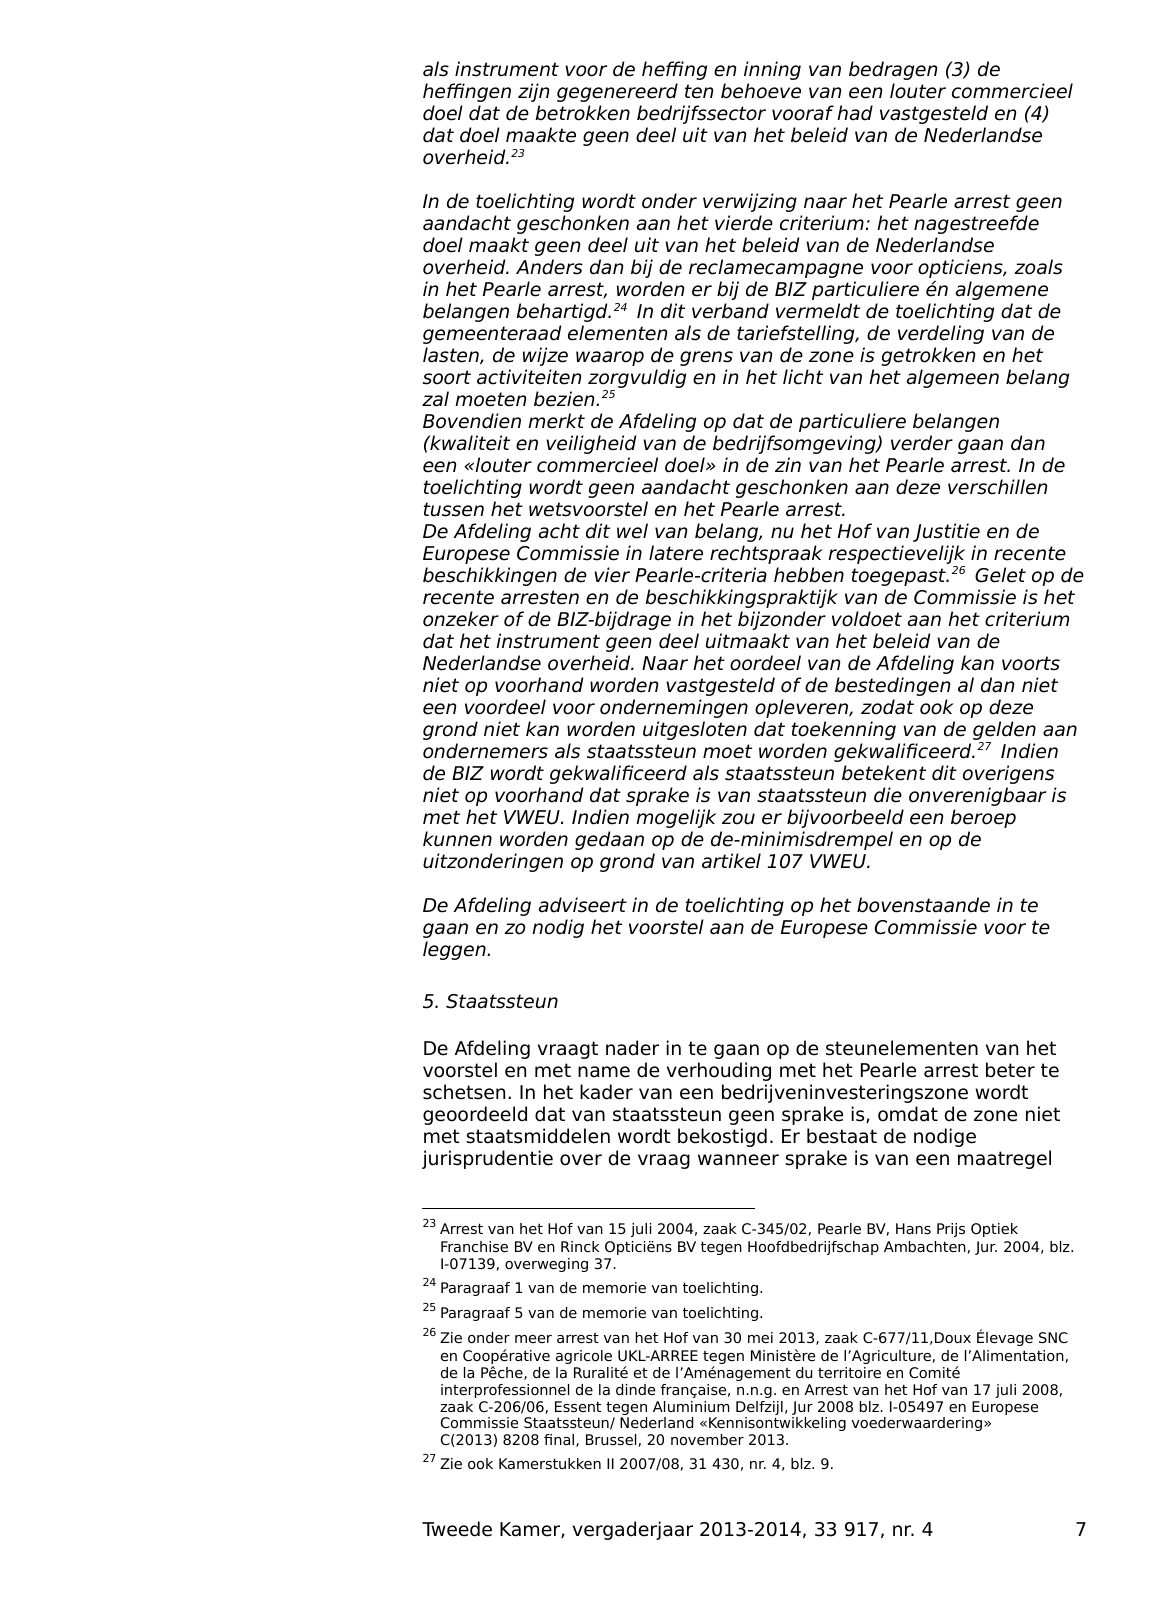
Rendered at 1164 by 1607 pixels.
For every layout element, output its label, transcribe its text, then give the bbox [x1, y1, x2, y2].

text als instrument voor de heffing en inning van bedragen (3) de heffingen zijn gegenereerd ten behoeve van een louter commercieel doel dat de betrokken bedrijfssector vooraf had vastgesteld en (4) dat doel maakte geen deel uit van het beleid van de Nederlandse overheid. [422, 59, 1087, 169]
text In de toelichting wordt onder verwijzing naar het Pearle arrest geen aandacht geschonken aan het vierde criterium: het nagestreefde doel maakt geen deel uit van het beleid van de Nederlandse overheid. Anders dan bij de reclamecampagne voor opticiens, zoals in het Pearle arrest, worden er bij de BIZ particuliere én algemene belangen behartigd. In dit verband vermeldt de toelichting dat de gemeenteraad elementen als de tariefstelling, de verdeling van de lasten, de wijze waarop de grens van de zone is getrokken en het soort activiteiten zorgvuldig en in het licht van het algemeen belang zal moeten bezien. [422, 191, 1087, 411]
text De Afdeling vraagt nader in te gaan op de steunelementen van het voorstel en met name de verhouding met het Pearle arrest beter te schetsen. In het kader van een bedrijveninvesteringszone wordt geoordeeld dat van staatssteun geen sprake is, omdat de zone niet met staatsmiddelen wordt bekostigd. Er bestaat de nodige jurisprudentie over de vraag wanneer sprake is van een maatregel [422, 1038, 1087, 1169]
subtitle 5. Staatssteun [422, 991, 1087, 1013]
text Arrest van het Hof van 15 juli 2004, zaak C-345/02, Pearle BV, Hans Prijs Optiek Franchise BV en Rinck Opticiëns BV tegen Hoofdbedrijfschap Ambachten, Jur. 2004, blz. I-07139, overweging 37. [422, 1217, 1087, 1273]
text Zie ook Kamerstukken II 2007/08, 31 430, nr. 4, blz. 9. [422, 1452, 1087, 1474]
text Paragraaf 1 van de memorie van toelichting. [422, 1276, 1087, 1298]
text Paragraaf 5 van de memorie van toelichting. [422, 1301, 1087, 1323]
text Bovendien merkt de Afdeling op dat de particuliere belangen (kwaliteit en veiligheid van de bedrijfsomgeving) verder gaan dan een «louter commercieel doel» in de zin van het Pearle arrest. In de toelichting wordt geen aandacht geschonken aan deze verschillen tussen het wetsvoorstel en het Pearle arrest. [422, 411, 1087, 521]
text Zie onder meer arrest van het Hof van 30 mei 2013, zaak C-677/11,Doux Élevage SNC en Coopérative agricole UKL-ARREE tegen Ministère de l’Agriculture, de l’Alimentation, de la Pêche, de la Ruralité et de l’Aménagement du territoire en Comité interprofessionnel de la dinde française, n.n.g. en Arrest van het Hof van 17 juli 2008, zaak C-206/06, Essent tegen Aluminium Delfzijl, Jur 2008 blz. I-05497 en Europese Commissie Staatssteun/ Nederland «Kennisontwikkeling voederwaardering» C(2013) 8208 final, Brussel, 20 november 2013. [422, 1326, 1087, 1449]
text De Afdeling adviseert in de toelichting op het bovenstaande in te gaan en zo nodig het voorstel aan de Europese Commissie voor te leggen. [422, 895, 1087, 961]
text De Afdeling acht dit wel van belang, nu het Hof van Justitie en de Europese Commissie in latere rechtspraak respectievelijk in recente beschikkingen de vier Pearle-criteria hebben toegepast. Gelet op de recente arresten en de beschikkingspraktijk van de Commissie is het onzeker of de BIZ-bijdrage in het bijzonder voldoet aan het criterium dat het instrument geen deel uitmaakt van het beleid van de Nederlandse overheid. Naar het oordeel van de Afdeling kan voorts niet op voorhand worden vastgesteld of de bestedingen al dan niet een voordeel voor ondernemingen opleveren, zodat ook op deze grond niet kan worden uitgesloten dat toekenning van de gelden aan ondernemers als staatssteun moet worden gekwalificeerd. Indien de BIZ wordt gekwalificeerd als staatssteun betekent dit overigens niet op voorhand dat sprake is van staatssteun die onverenigbaar is met het VWEU. Indien mogelijk zou er bijvoorbeeld een beroep kunnen worden gedaan op de de-minimisdrempel en op de uitzonderingen op grond van artikel 107 VWEU. [422, 521, 1087, 872]
